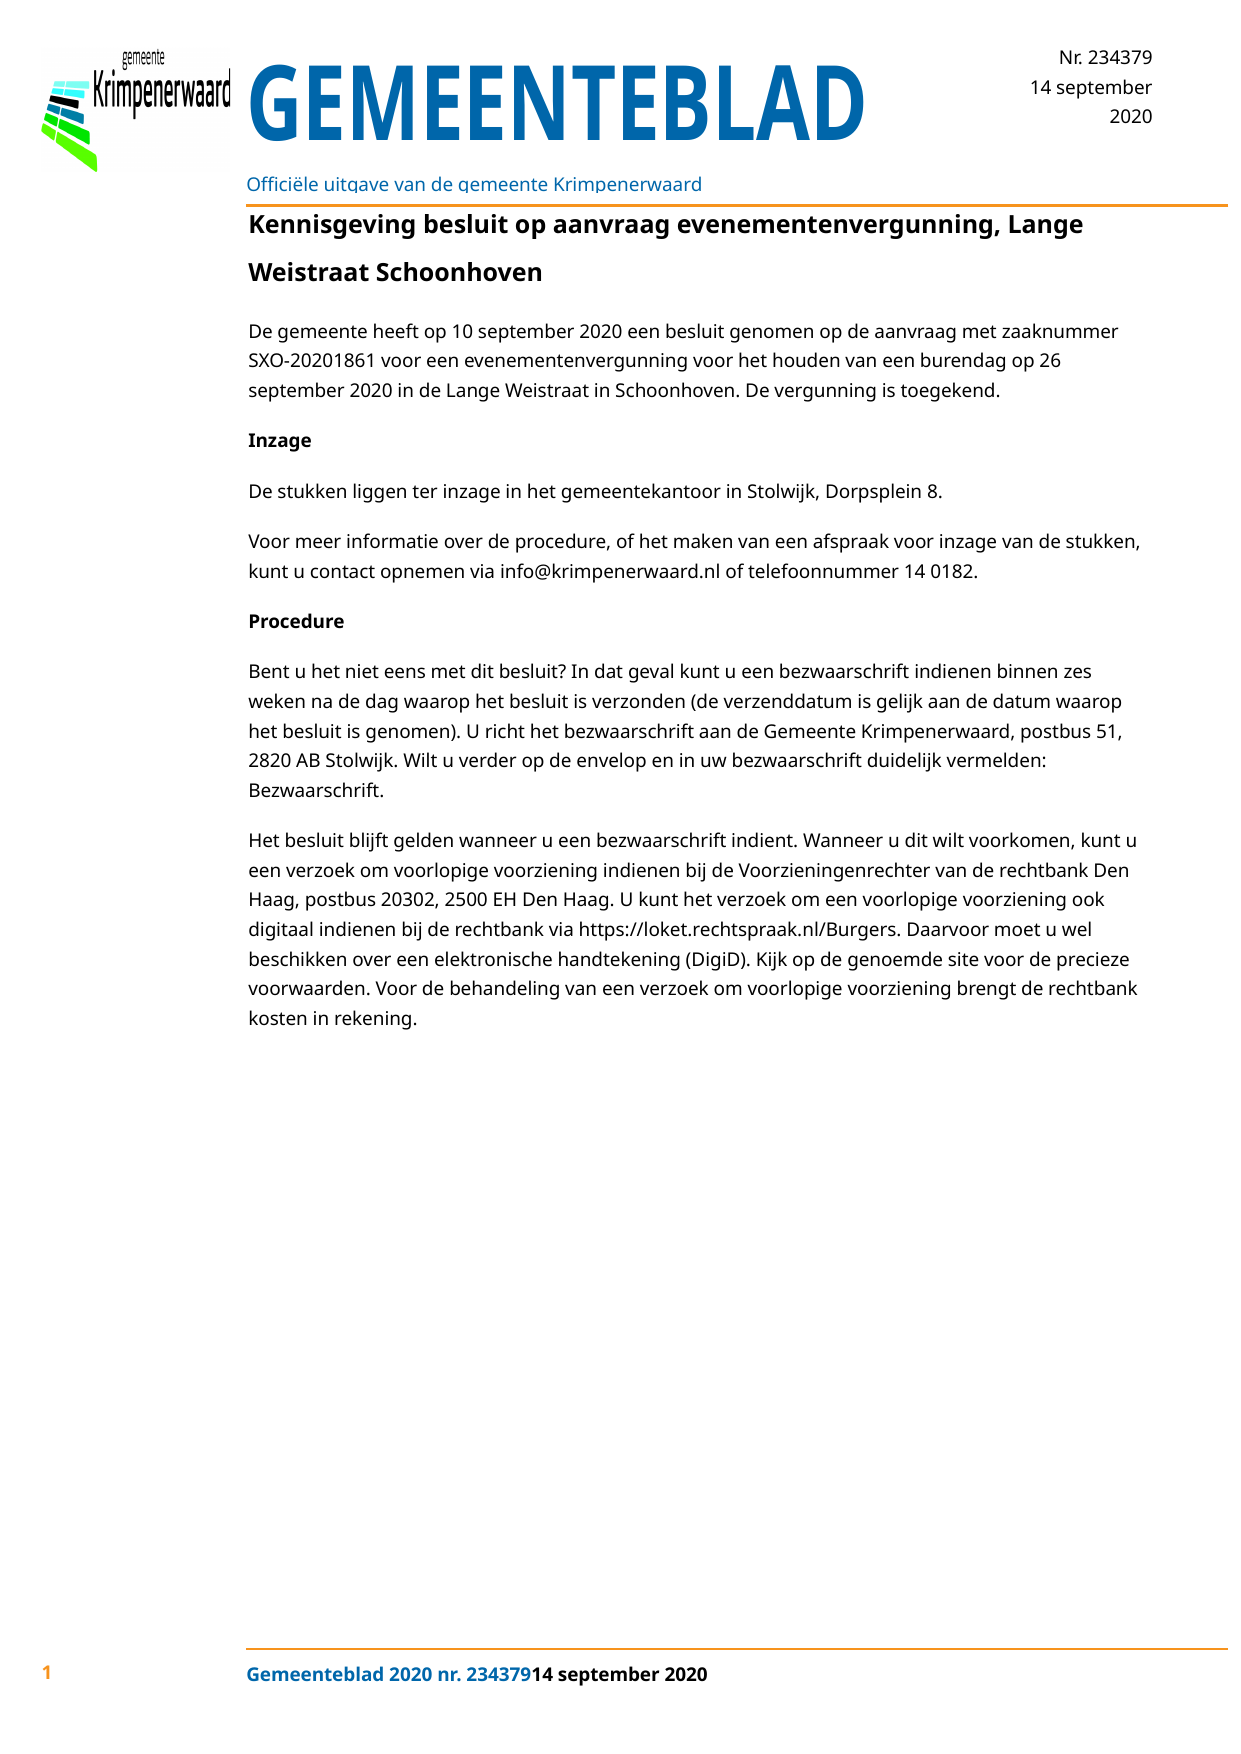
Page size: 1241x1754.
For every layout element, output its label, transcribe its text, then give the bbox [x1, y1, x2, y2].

text Inzage [248, 427, 1152, 453]
text De stukken liggen ter inzage in het gemeentekantoor in Stolwijk, Dorpsplein 8. [248, 478, 1152, 504]
text Procedure [248, 608, 1152, 634]
text Het besluit blijft gelden wanneer u een bezwaarschrift indient. Wanneer u dit wilt voorkomen, kunt u een verzoek om voorlopige voorziening indienen bij de Voorzieningenrechter van de rechtbank Den Haag, postbus 20302, 2500 EH Den Haag. U kunt het verzoek om een voorlopige voorziening ook digitaal indienen bij de rechtbank via https://loket.rechtspraak.nl/Burgers. Daarvoor moet u wel beschikken over een elektronische handtekening (DigiD). Kijk op de genoemde site voor de precieze voorwaarden. Voor de behandeling van een verzoek om voorlopige voorziening brengt de rechtbank kosten in rekening. [248, 827, 1152, 1031]
text De gemeente heeft op 10 september 2020 een besluit genomen op de aanvraag met zaaknummer SXO-20201861 voor een evenementenvergunning voor het houden van een burendag op 26 september 2020 in de Lange Weistraat in Schoonhoven. De vergunning is toegekend. [248, 318, 1152, 403]
text Bent u het niet eens met dit besluit? In dat geval kunt u een bezwaarschrift indienen binnen zes weken na de dag waarop het besluit is verzonden (de verzenddatum is gelijk aan de datum waarop het besluit is genomen). U richt het bezwaarschrift aan de Gemeente Krimpenerwaard, postbus 51, 2820 AB Stolwijk. Wilt u verder op de envelop en in uw bezwaarschrift duidelijk vermelden: Bezwaarschrift. [248, 659, 1152, 803]
picture [41, 47, 231, 172]
text Kennisgeving besluit op aanvraag evenementenvergunning, Lange Weistraat Schoonhoven [248, 207, 1152, 288]
text Voor meer informatie over de procedure, of het maken van een afspraak voor inzage van de stukken, kunt u contact opnemen via info@krimpenerwaard.nl of telefoonnummer 14 0182. [248, 528, 1152, 584]
